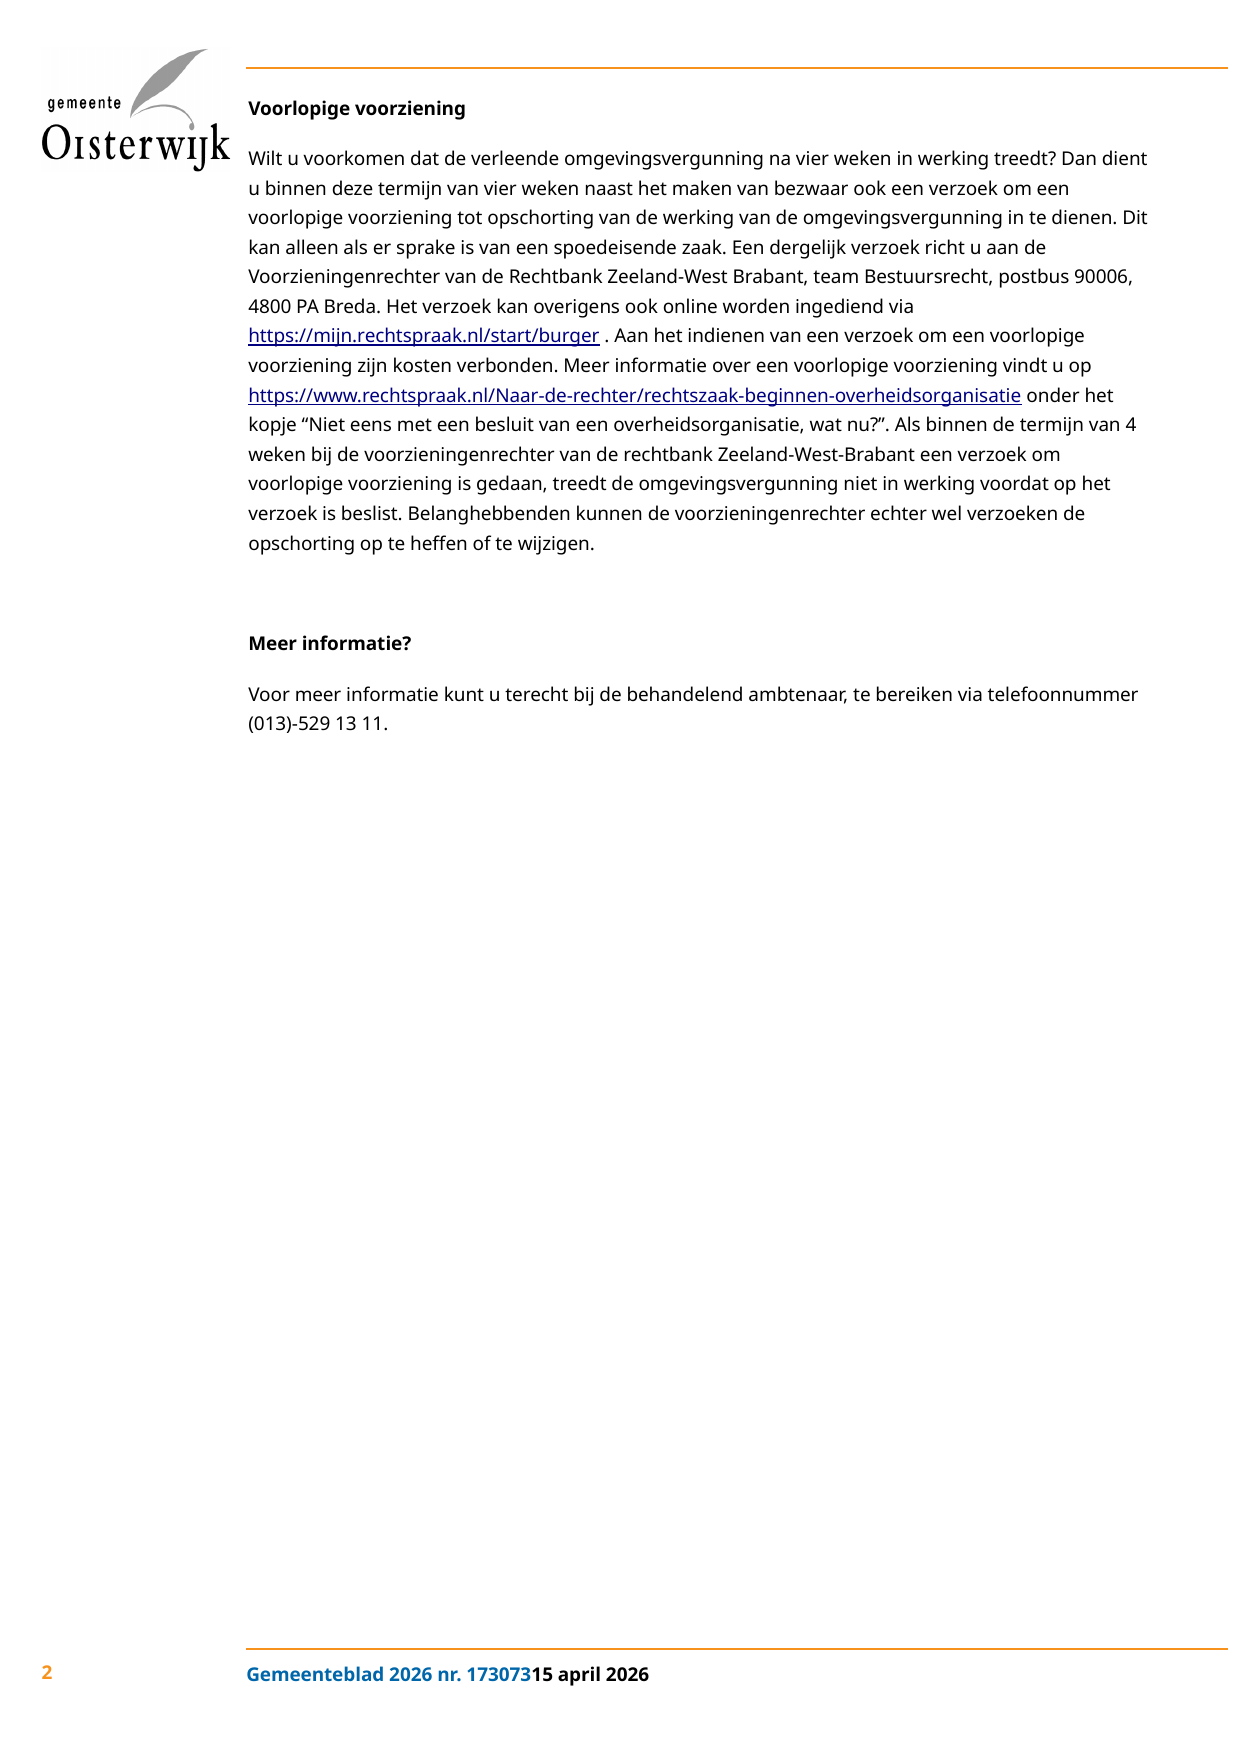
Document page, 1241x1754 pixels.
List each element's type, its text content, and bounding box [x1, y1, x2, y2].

text Meer informatie? [248, 631, 1152, 656]
text Voor meer informatie kunt u terecht bij de behandelend ambtenaar, te bereiken via telefoonnummer (013)-529 13 11. [248, 681, 1152, 736]
text Voorlopige voorziening [248, 95, 1152, 121]
picture [41, 47, 231, 172]
text Wilt u voorkomen dat de verleende omgevingsvergunning na vier weken in werking treedt? Dan dient u binnen deze termijn van vier weken naast het maken van bezwaar ook een verzoek om een voorlopige voorziening tot opschorting van de werking van de omgevingsvergunning in te dienen. Dit kan alleen als er sprake is van een spoedeisende zaak. Een dergelijk verzoek richt u aan de Voorzieningenrechter van de Rechtbank Zeeland-West Brabant, team Bestuursrecht, postbus 90006, 4800 PA Breda. Het verzoek kan overigens ook online worden ingediend via https://mijn.rechtspraak.nl/start/burger . Aan het indienen van een verzoek om een voorlopige voorziening zijn kosten verbonden. Meer informatie over een voorlopige voorziening vindt u op https://www.rechtspraak.nl/Naar-de-rechter/rechtszaak-beginnen-overheidsorganisatie onder het kopje “Niet eens met een besluit van een overheidsorganisatie, wat nu?”. Als binnen de termijn van 4 weken bij de voorzieningenrechter van de rechtbank Zeeland-West-Brabant een verzoek om voorlopige voorziening is gedaan, treedt de omgevingsvergunning niet in werking voordat op het verzoek is beslist. Belanghebbenden kunnen de voorzieningenrechter echter wel verzoeken de opschorting op te heffen of te wijzigen. [248, 145, 1152, 556]
